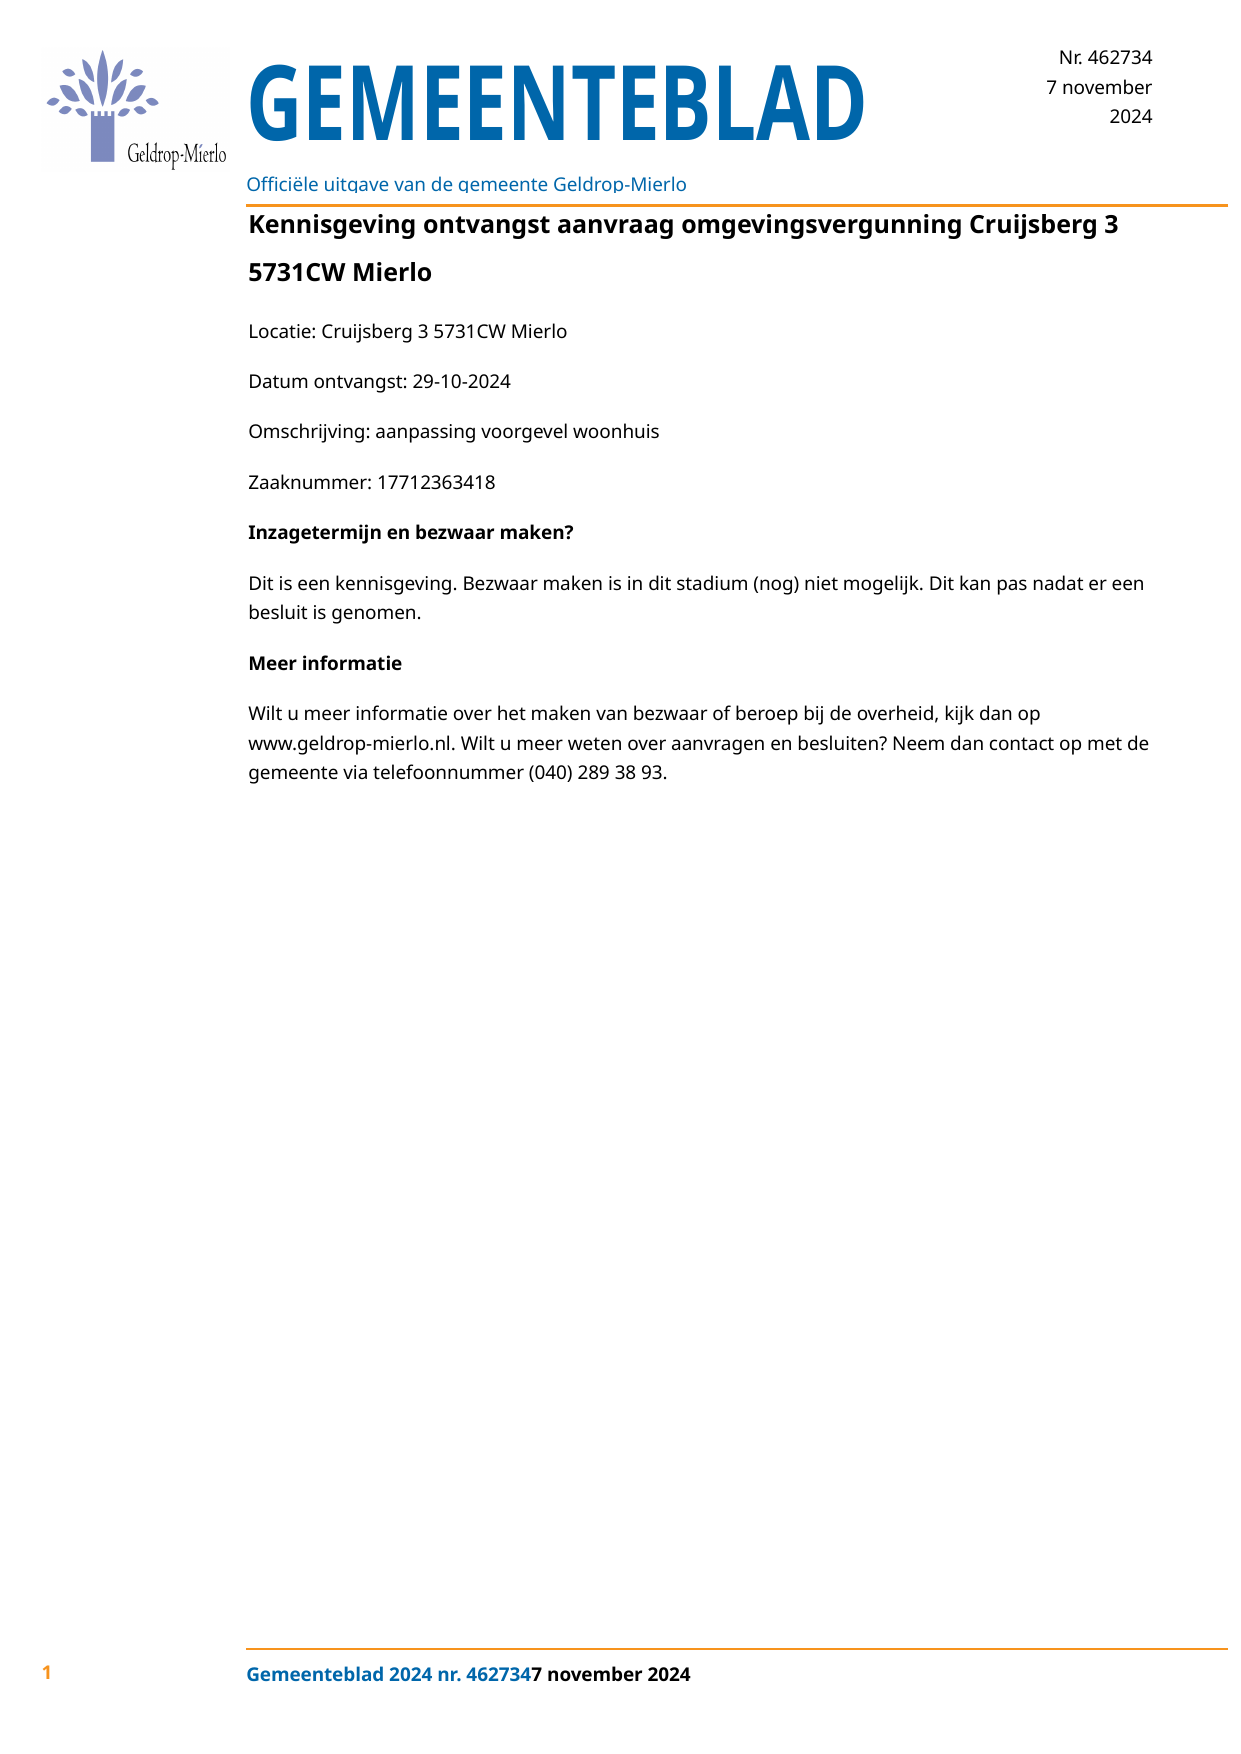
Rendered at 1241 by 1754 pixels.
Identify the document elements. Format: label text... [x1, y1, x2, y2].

text Inzagetermijn en bezwaar maken? [248, 519, 1152, 545]
picture [41, 47, 231, 172]
text Locatie: Cruijsberg 3 5731CW Mierlo [248, 318, 1152, 344]
text Omschrijving: aanpassing voorgevel woonhuis [248, 419, 1152, 444]
text Dit is een kennisgeving. Bezwaar maken is in dit stadium (nog) niet mogelijk. Dit kan pas nadat er een besluit is genomen. [248, 570, 1152, 625]
text Wilt u meer informatie over het maken van bezwaar of beroep bij de overheid, kijk dan op www.geldrop-mierlo.nl. Wilt u meer weten over aanvragen en besluiten? Neem dan contact op met de gemeente via telefoonnummer (040) 289 38 93. [248, 700, 1152, 785]
text Zaaknummer: 17712363418 [248, 469, 1152, 495]
text Meer informatie [248, 650, 1152, 676]
text Kennisgeving ontvangst aanvraag omgevingsvergunning Cruijsberg 3 5731CW Mierlo [248, 207, 1152, 288]
text Datum ontvangst: 29-10-2024 [248, 368, 1152, 394]
